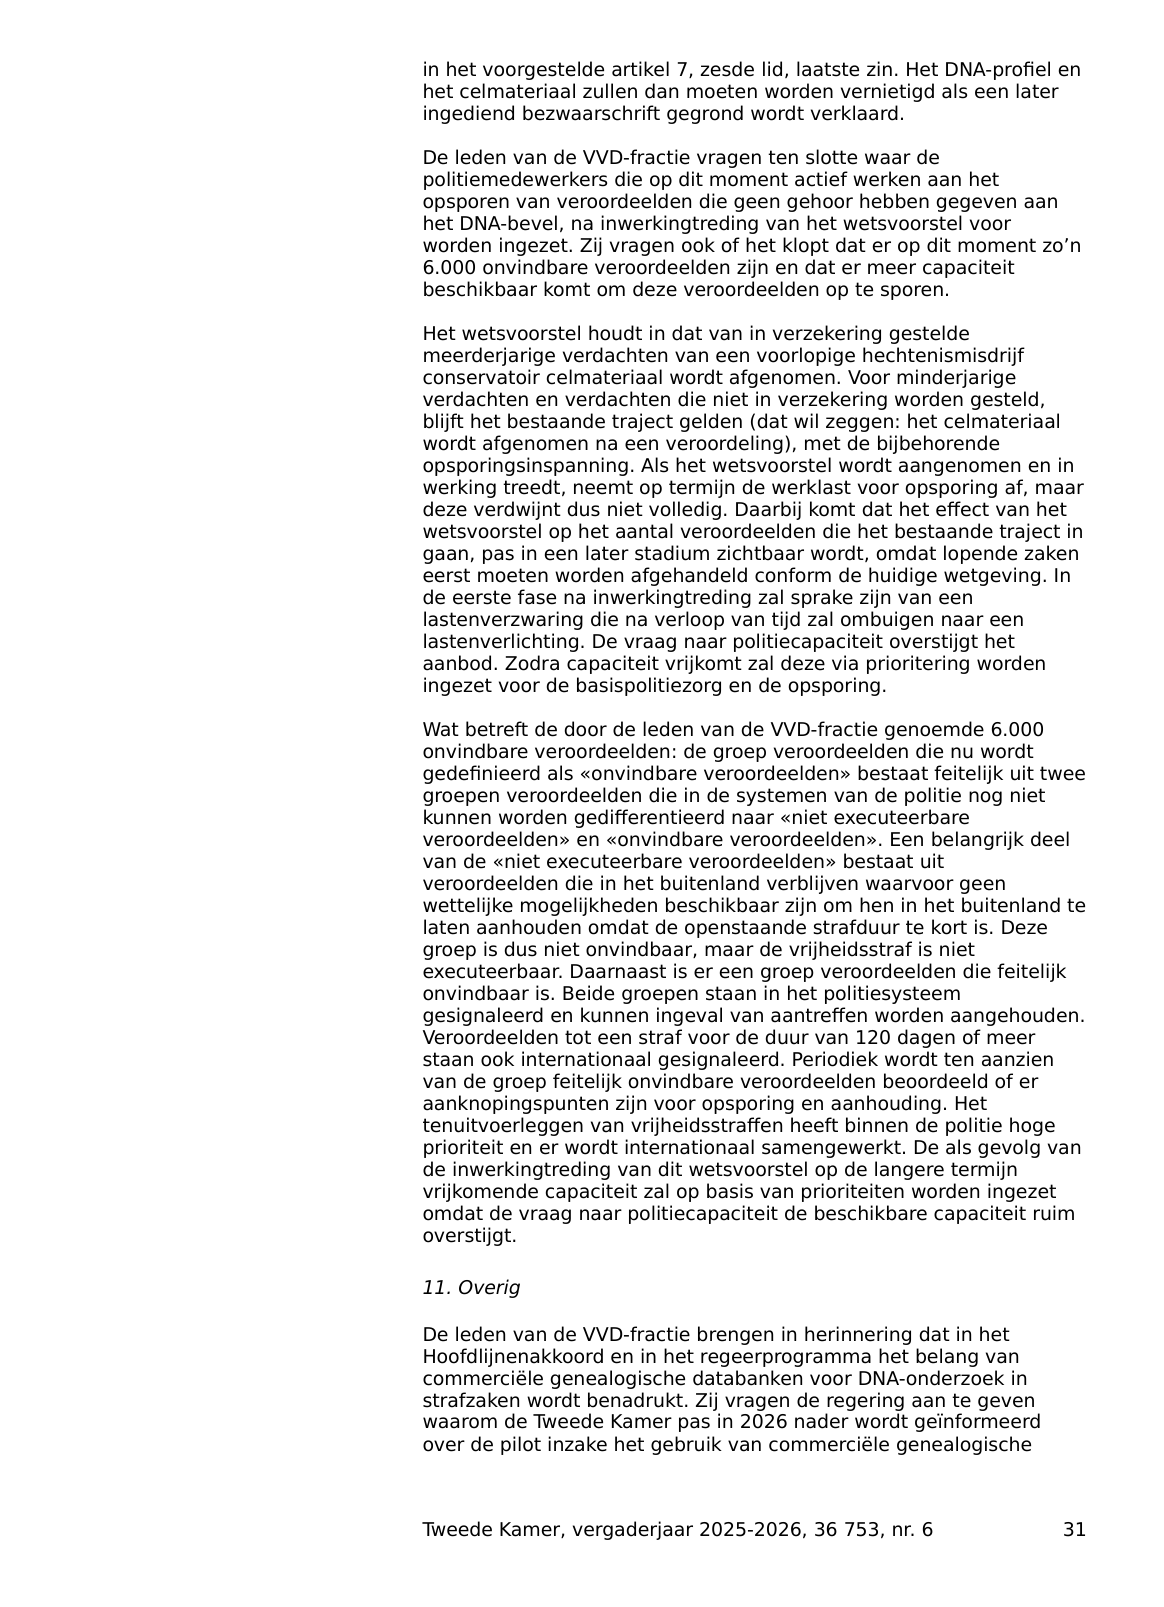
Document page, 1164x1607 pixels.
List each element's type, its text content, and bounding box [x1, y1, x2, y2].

text in het voorgestelde artikel 7, zesde lid, laatste zin. Het DNA-profiel en het celmateriaal zullen dan moeten worden vernietigd als een later ingediend bezwaarschrift gegrond wordt verklaard. [422, 59, 1087, 125]
text De leden van de VVD-fractie vragen ten slotte waar de politiemedewerkers die op dit moment actief werken aan het opsporen van veroordeelden die geen gehoor hebben gegeven aan het DNA-bevel, na inwerkingtreding van het wetsvoorstel voor worden ingezet. Zij vragen ook of het klopt dat er op dit moment zo’n 6.000 onvindbare veroordeelden zijn en dat er meer capaciteit beschikbaar komt om deze veroordeelden op te sporen. [422, 147, 1087, 301]
subtitle 11. Overig [422, 1277, 1087, 1298]
text Het wetsvoorstel houdt in dat van in verzekering gestelde meerderjarige verdachten van een voorlopige hechtenismisdrijf conservatoir celmateriaal wordt afgenomen. Voor minderjarige verdachten en verdachten die niet in verzekering worden gesteld, blijft het bestaande traject gelden (dat wil zeggen: het celmateriaal wordt afgenomen na een veroordeling), met de bijbehorende opsporingsinspanning. Als het wetsvoorstel wordt aangenomen en in werking treedt, neemt op termijn de werklast voor opsporing af, maar deze verdwijnt dus niet volledig. Daarbij komt dat het effect van het wetsvoorstel op het aantal veroordeelden die het bestaande traject in gaan, pas in een later stadium zichtbaar wordt, omdat lopende zaken eerst moeten worden afgehandeld conform de huidige wetgeving. In de eerste fase na inwerkingtreding zal sprake zijn van een lastenverzwaring die na verloop van tijd zal ombuigen naar een lastenverlichting. De vraag naar politiecapaciteit overstijgt het aanbod. Zodra capaciteit vrijkomt zal deze via prioritering worden ingezet voor de basispolitiezorg en de opsporing. [422, 323, 1087, 697]
text De leden van de VVD-fractie brengen in herinnering dat in het Hoofdlijnenakkoord en in het regeerprogramma het belang van commerciële genealogische databanken voor DNA-onderzoek in strafzaken wordt benadrukt. Zij vragen de regering aan te geven waarom de Tweede Kamer pas in 2026 nader wordt geïnformeerd over de pilot inzake het gebruik van commerciële genealogische [422, 1323, 1087, 1455]
text Wat betreft de door de leden van de VVD-fractie genoemde 6.000 onvindbare veroordeelden: de groep veroordeelden die nu wordt gedefinieerd als «onvindbare veroordeelden» bestaat feitelijk uit twee groepen veroordeelden die in de systemen van de politie nog niet kunnen worden gedifferentieerd naar «niet executeerbare veroordeelden» en «onvindbare veroordeelden». Een belangrijk deel van de «niet executeerbare veroordeelden» bestaat uit veroordeelden die in het buitenland verblijven waarvoor geen wettelijke mogelijkheden beschikbaar zijn om hen in het buitenland te laten aanhouden omdat de openstaande strafduur te kort is. Deze groep is dus niet onvindbaar, maar de vrijheidsstraf is niet executeerbaar. Daarnaast is er een groep veroordeelden die feitelijk onvindbaar is. Beide groepen staan in het politiesysteem gesignaleerd en kunnen ingeval van aantreffen worden aangehouden. Veroordeelden tot een straf voor de duur van 120 dagen of meer staan ook internationaal gesignaleerd. Periodiek wordt ten aanzien van de groep feitelijk onvindbare veroordeelden beoordeeld of er aanknopingspunten zijn voor opsporing en aanhouding. Het tenuitvoerleggen van vrijheidsstraffen heeft binnen de politie hoge prioriteit en er wordt internationaal samengewerkt. De als gevolg van de inwerkingtreding van dit wetsvoorstel op de langere termijn vrijkomende capaciteit zal op basis van prioriteiten worden ingezet omdat de vraag naar politiecapaciteit de beschikbare capaciteit ruim overstijgt. [422, 719, 1087, 1247]
